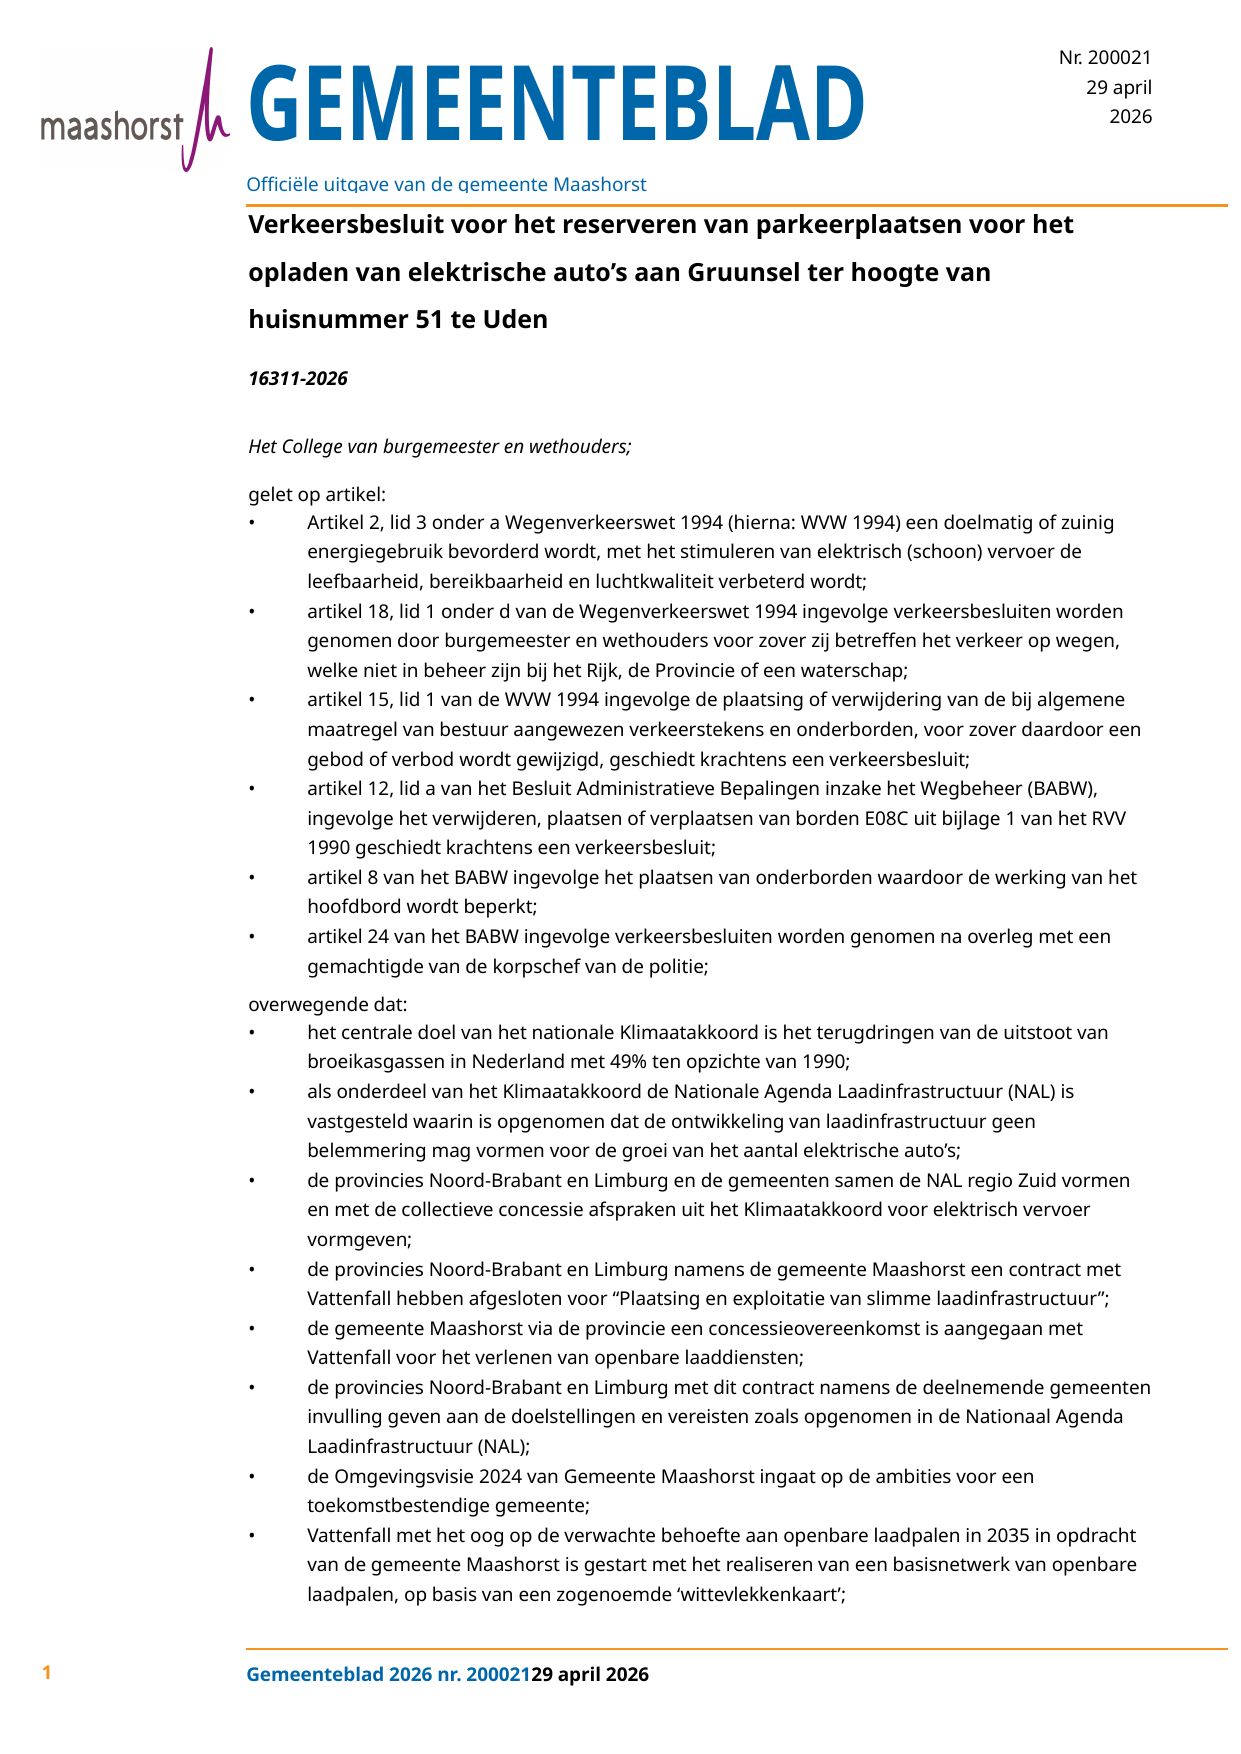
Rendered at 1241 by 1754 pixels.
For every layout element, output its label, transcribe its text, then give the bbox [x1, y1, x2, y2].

list artikel 24 van het BABW ingevolge verkeersbesluiten worden genomen na overleg met een gemachtigde van de korpschef van de politie; [248, 923, 1152, 979]
text gelet op artikel: [248, 481, 1152, 507]
text Het College van burgemeester en wethouders; [248, 433, 1152, 459]
list de gemeente Maashorst via de provincie een concessieovereenkomst is aangegaan met Vattenfall voor het verlenen van openbare laaddiensten; [248, 1315, 1152, 1370]
list de provincies Noord-Brabant en Limburg en de gemeenten samen de NAL regio Zuid vormen en met de collectieve concessie afspraken uit het Klimaatakkoord voor elektrisch vervoer vormgeven; [248, 1167, 1152, 1252]
text overwegende dat: [248, 991, 1152, 1017]
list Artikel 2, lid 3 onder a Wegenverkeerswet 1994 (hierna: WVW 1994) een doelmatig of zuinig energiegebruik bevorderd wordt, met het stimuleren van elektrisch (schoon) vervoer de leefbaarheid, bereikbaarheid en luchtkwaliteit verbeterd wordt; [248, 509, 1152, 594]
list de provincies Noord-Brabant en Limburg namens de gemeente Maashorst een contract met Vattenfall hebben afgesloten voor “Plaatsing en exploitatie van slimme laadinfrastructuur”; [248, 1256, 1152, 1311]
list Vattenfall met het oog op de verwachte behoefte aan openbare laadpalen in 2035 in opdracht van de gemeente Maashorst is gestart met het realiseren van een basisnetwerk van openbare laadpalen, op basis van een zogenoemde ‘wittevlekkenkaart’; [248, 1522, 1152, 1607]
list artikel 8 van het BABW ingevolge het plaatsen van onderborden waardoor de werking van het hoofdbord wordt beperkt; [248, 864, 1152, 919]
list de provincies Noord-Brabant en Limburg met dit contract namens de deelnemende gemeenten invulling geven aan de doelstellingen en vereisten zoals opgenomen in de Nationaal Agenda Laadinfrastructuur (NAL); [248, 1374, 1152, 1459]
picture [41, 47, 231, 172]
list artikel 18, lid 1 onder d van de Wegenverkeerswet 1994 ingevolge verkeersbesluiten worden genomen door burgemeester en wethouders voor zover zij betreffen het verkeer op wegen, welke niet in beheer zijn bij het Rijk, de Provincie of een waterschap; [248, 598, 1152, 683]
list de Omgevingsvisie 2024 van Gemeente Maashorst ingaat op de ambities voor een toekomstbestendige gemeente; [248, 1463, 1152, 1518]
list als onderdeel van het Klimaatakkoord de Nationale Agenda Laadinfrastructuur (NAL) is vastgesteld waarin is opgenomen dat de ontwikkeling van laadinfrastructuur geen belemmering mag vormen voor de groei van het aantal elektrische auto’s; [248, 1078, 1152, 1163]
list artikel 12, lid a van het Besluit Administratieve Bepalingen inzake het Wegbeheer (BABW), ingevolge het verwijderen, plaatsen of verplaatsen van borden E08C uit bijlage 1 van het RVV 1990 geschiedt krachtens een verkeersbesluit; [248, 775, 1152, 860]
list artikel 15, lid 1 van de WVW 1994 ingevolge de plaatsing of verwijdering van de bij algemene maatregel van bestuur aangewezen verkeerstekens en onderborden, voor zover daardoor een gebod of verbod wordt gewijzigd, geschiedt krachtens een verkeersbesluit; [248, 687, 1152, 772]
text Verkeersbesluit voor het reserveren van parkeerplaatsen voor het opladen van elektrische auto’s aan Gruunsel ter hoogte van huisnummer 51 te Uden [248, 207, 1152, 336]
text 16311-2026 [248, 366, 1152, 391]
list het centrale doel van het nationale Klimaatakkoord is het terugdringen van de uitstoot van broeikasgassen in Nederland met 49% ten opzichte van 1990; [248, 1019, 1152, 1074]
